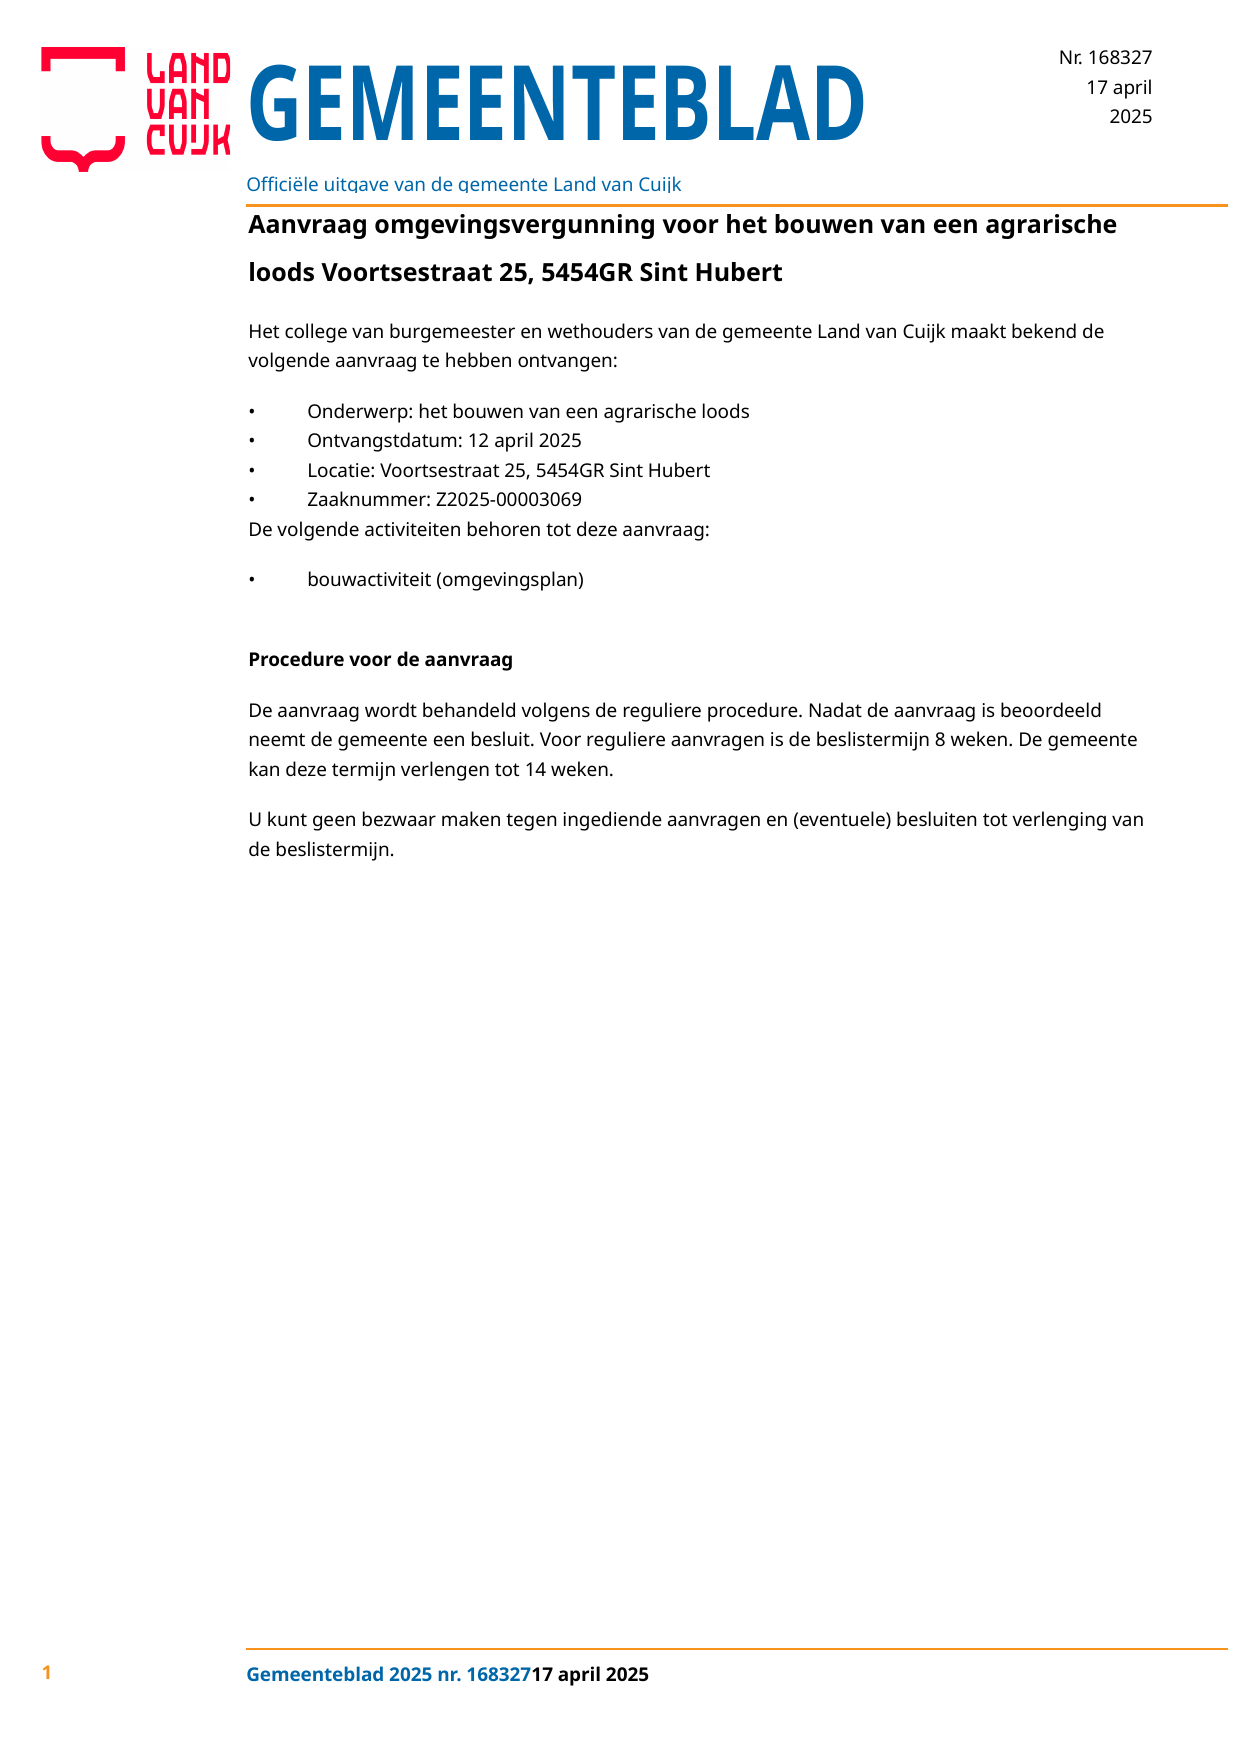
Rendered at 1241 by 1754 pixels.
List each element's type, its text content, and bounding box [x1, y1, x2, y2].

list Locatie: Voortsestraat 25, 5454GR Sint Hubert [248, 457, 1152, 483]
list Ontvangstdatum: 12 april 2025 [248, 427, 1152, 453]
text De volgende activiteiten behoren tot deze aanvraag: [248, 516, 1152, 542]
text U kunt geen bezwaar maken tegen ingediende aanvragen en (eventuele) besluiten tot verlenging van de beslistermijn. [248, 807, 1152, 862]
text Procedure voor de aanvraag [248, 647, 1152, 672]
list bouwactiviteit (omgevingsplan) [248, 567, 1152, 592]
text De aanvraag wordt behandeld volgens de reguliere procedure. Nadat de aanvraag is beoordeeld neemt de gemeente een besluit. Voor reguliere aanvragen is de beslistermijn 8 weken. De gemeente kan deze termijn verlengen tot 14 weken. [248, 697, 1152, 782]
text Het college van burgemeester en wethouders van de gemeente Land van Cuijk maakt bekend de volgende aanvraag te hebben ontvangen: [248, 318, 1152, 373]
list Onderwerp: het bouwen van een agrarische loods [248, 398, 1152, 424]
text Aanvraag omgevingsvergunning voor het bouwen van een agrarische loods Voortsestraat 25, 5454GR Sint Hubert [248, 207, 1152, 288]
list Zaaknummer: Z2025-00003069 [248, 487, 1152, 512]
picture [41, 47, 231, 172]
